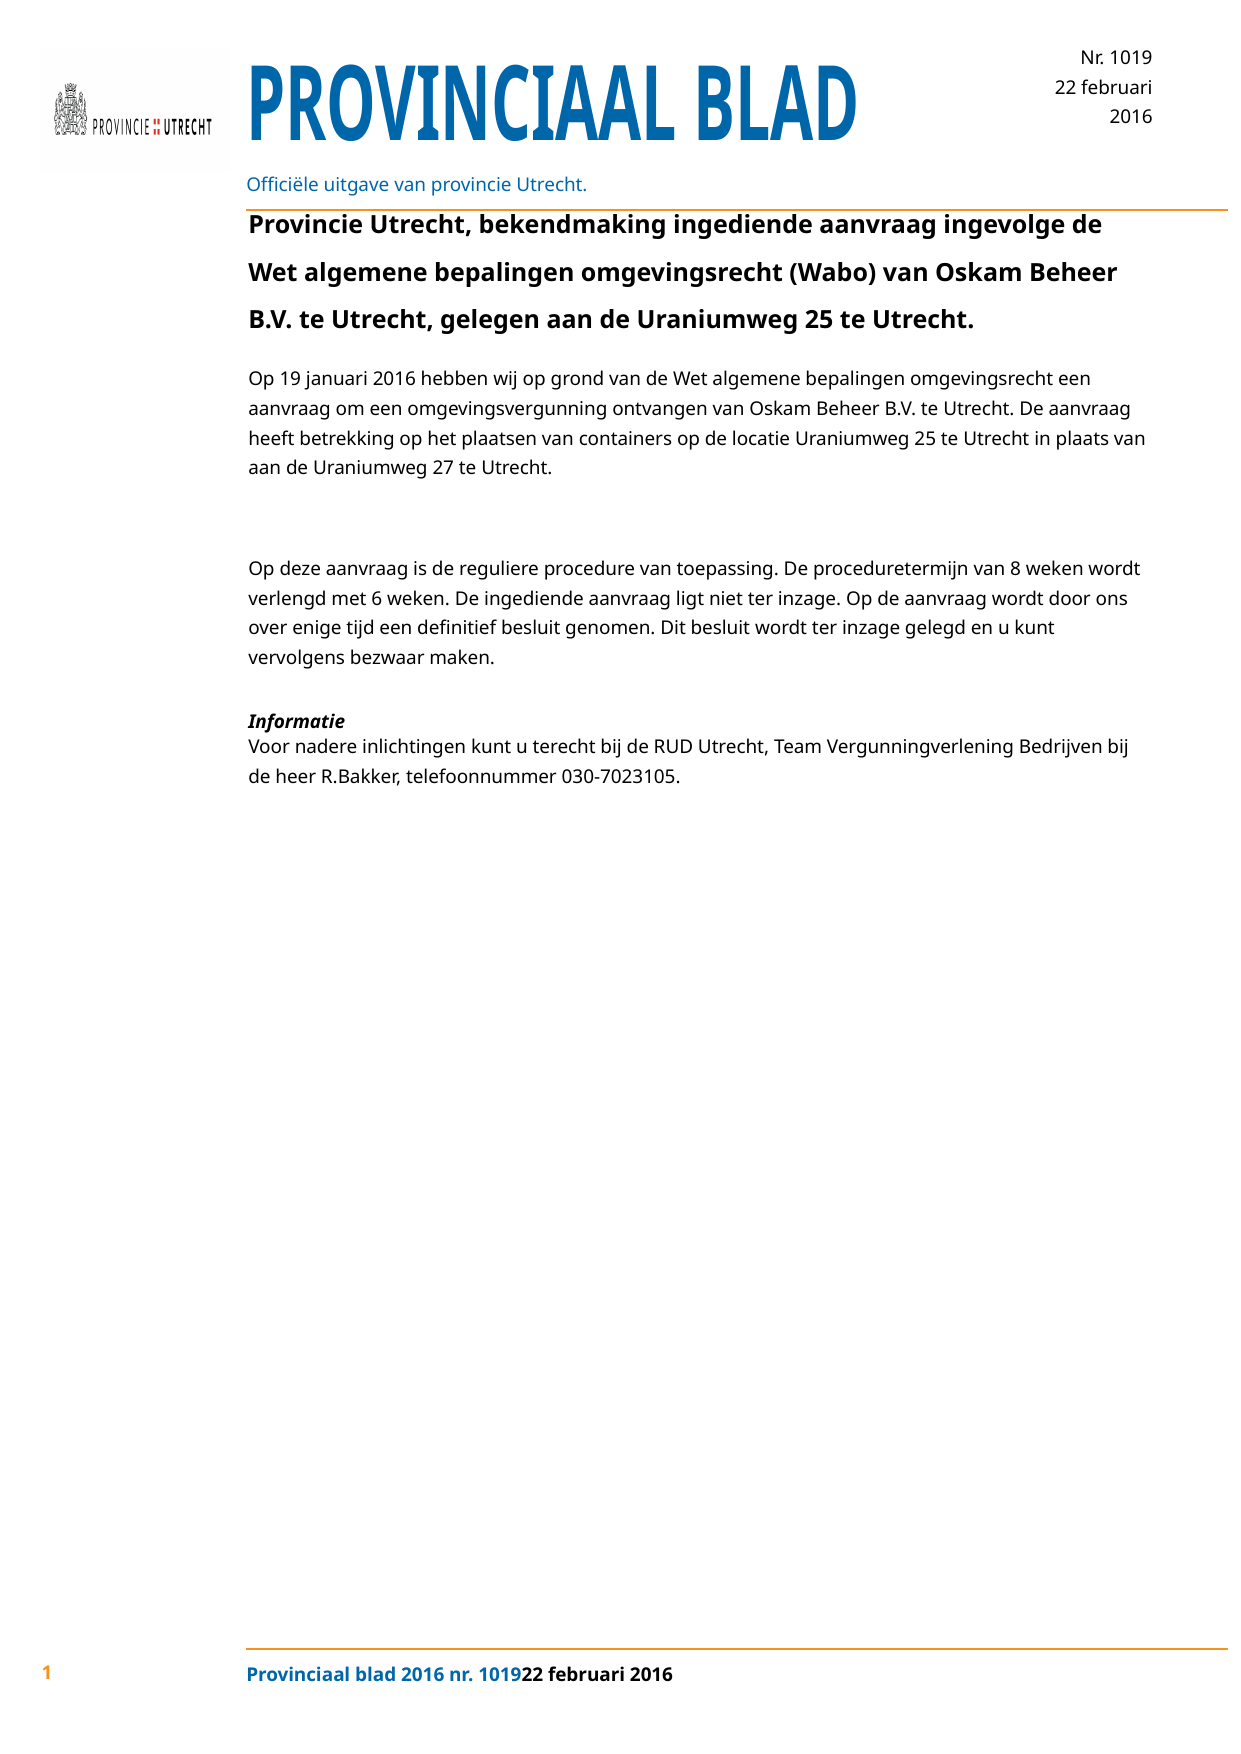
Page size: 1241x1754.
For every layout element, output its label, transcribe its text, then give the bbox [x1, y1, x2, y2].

text Provincie Utrecht, bekendmaking ingediende aanvraag ingevolge de Wet algemene bepalingen omgevingsrecht (Wabo) van Oskam Beheer B.V. te Utrecht, gelegen aan de Uraniumweg 25 te Utrecht. [248, 211, 1152, 336]
text Op 19 januari 2016 hebben wij op grond van de Wet algemene bepalingen omgevingsrecht een aanvraag om een omgevingsvergunning ontvangen van Oskam Beheer B.V. te Utrecht. De aanvraag heeft betrekking op het plaatsen van containers op de locatie Uraniumweg 25 te Utrecht in plaats van aan de Uraniumweg 27 te Utrecht. [248, 366, 1152, 480]
picture [41, 47, 231, 172]
text Voor nadere inlichtingen kunt u terecht bij de RUD Utrecht, Team Vergunningverlening Bedrijven bij de heer R.Bakker, telefoonnummer 030-7023105. [248, 733, 1152, 789]
text Informatie [248, 708, 1152, 733]
text Op deze aanvraag is de reguliere procedure van toepassing. De proceduretermijn van 8 weken wordt verlengd met 6 weken. De ingediende aanvraag ligt niet ter inzage. Op de aanvraag wordt door ons over enige tijd een definitief besluit genomen. Dit besluit wordt ter inzage gelegd en u kunt vervolgens bezwaar maken. [248, 555, 1152, 669]
